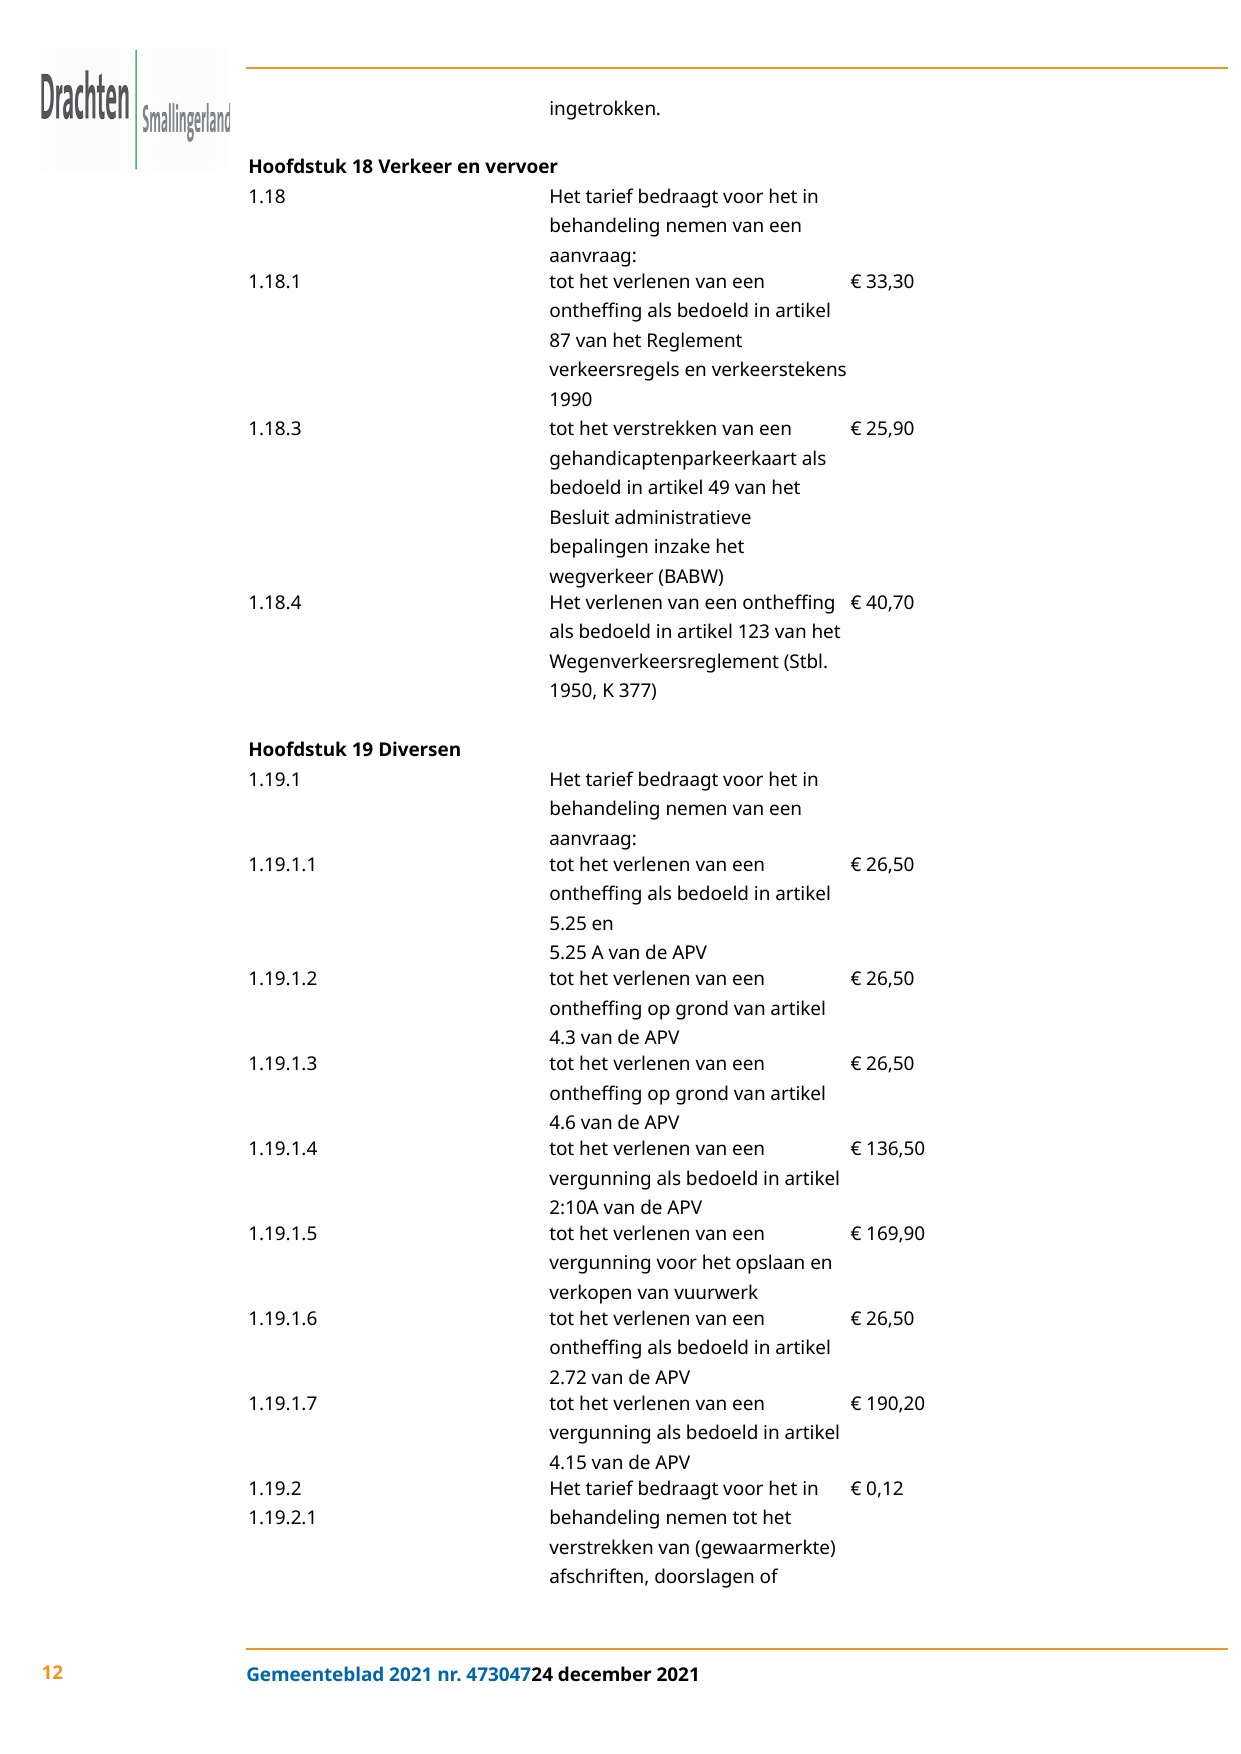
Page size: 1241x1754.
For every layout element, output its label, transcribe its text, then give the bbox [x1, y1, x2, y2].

table_header tot het verstrekken van een gehandicaptenparkeerkaart als bedoeld in artikel 49 van het Besluit administratieve bepalingen inzake het wegverkeer (BABW) [549, 415, 850, 589]
table_cell € 136,50 [850, 1135, 1152, 1220]
table_cell € 26,50 [850, 1050, 1152, 1135]
table_header 1.18 [248, 183, 549, 268]
table_cell 1.19.1.3 [248, 1050, 549, 1135]
table_cell tot het verlenen van een vergunning als bedoeld in artikel 2:10A van de APV [549, 1135, 850, 1220]
table_header Het tarief bedraagt voor het in behandeling nemen van een aanvraag: [549, 183, 850, 268]
table_cell € 33,30 [850, 268, 1152, 412]
table_cell tot het verlenen van een vergunning voor het opslaan en verkopen van vuurwerk [549, 1220, 850, 1305]
table_cell tot het verlenen van een vergunning als bedoeld in artikel 4.15 van de APV [549, 1390, 850, 1475]
table_cell 1.19.1.2 [248, 965, 549, 1050]
table_header 1.18.3 [248, 415, 549, 589]
table_cell [248, 95, 549, 121]
table_cell Het verlenen van een ontheffing als bedoeld in artikel 123 van het Wegenverkeersreglement (Stbl. 1950, K 377) [549, 589, 850, 703]
table_header [850, 766, 1152, 851]
table_cell 1.19.1.4 [248, 1135, 549, 1220]
table_cell € 169,90 [850, 1220, 1152, 1305]
table_cell tot het verlenen van een ontheffing als bedoeld in artikel 87 van het Reglement verkeersregels en verkeerstekens 1990 [549, 268, 850, 412]
table_header € 25,90 [850, 415, 1152, 589]
picture [41, 47, 231, 172]
table_cell 1.19.1.1 [248, 851, 549, 965]
table_cell € 26,50 [850, 1305, 1152, 1390]
table_cell ingetrokken. [549, 95, 850, 121]
table_cell tot het verlenen van een ontheffing op grond van artikel 4.3 van de APV [549, 965, 850, 1050]
table_cell Het tarief bedraagt voor het in behandeling nemen tot het verstrekken van (gewaarmerkte) afschriften, doorslagen of [549, 1475, 850, 1589]
table_header 1.19.1 [248, 766, 549, 851]
text Hoofdstuk 18 Verkeer en vervoer [248, 153, 1152, 179]
table_cell € 26,50 [850, 965, 1152, 1050]
table_cell € 190,20 [850, 1390, 1152, 1475]
table_header Het tarief bedraagt voor het in behandeling nemen van een aanvraag: [549, 766, 850, 851]
table_cell 1.19.1.6 [248, 1305, 549, 1390]
table_cell 1.19.1.7 [248, 1390, 549, 1475]
table_header [850, 183, 1152, 268]
table_cell € 0,12 [850, 1475, 1152, 1589]
table_cell 1.19.1.5 [248, 1220, 549, 1305]
table_cell tot het verlenen van een ontheffing als bedoeld in artikel 2.72 van de APV [549, 1305, 850, 1390]
table_cell 1.18.1 [248, 268, 549, 412]
table_cell 1.19.2 1.19.2.1 [248, 1475, 549, 1589]
table_cell tot het verlenen van een ontheffing als bedoeld in artikel 5.25 en 5.25 A van de APV [549, 851, 850, 965]
table_cell [850, 95, 1152, 121]
table_cell tot het verlenen van een ontheffing op grond van artikel 4.6 van de APV [549, 1050, 850, 1135]
text Hoofdstuk 19 Diversen [248, 736, 1152, 762]
table_cell € 40,70 [850, 589, 1152, 703]
table_cell 1.18.4 [248, 589, 549, 703]
table_cell € 26,50 [850, 851, 1152, 965]
